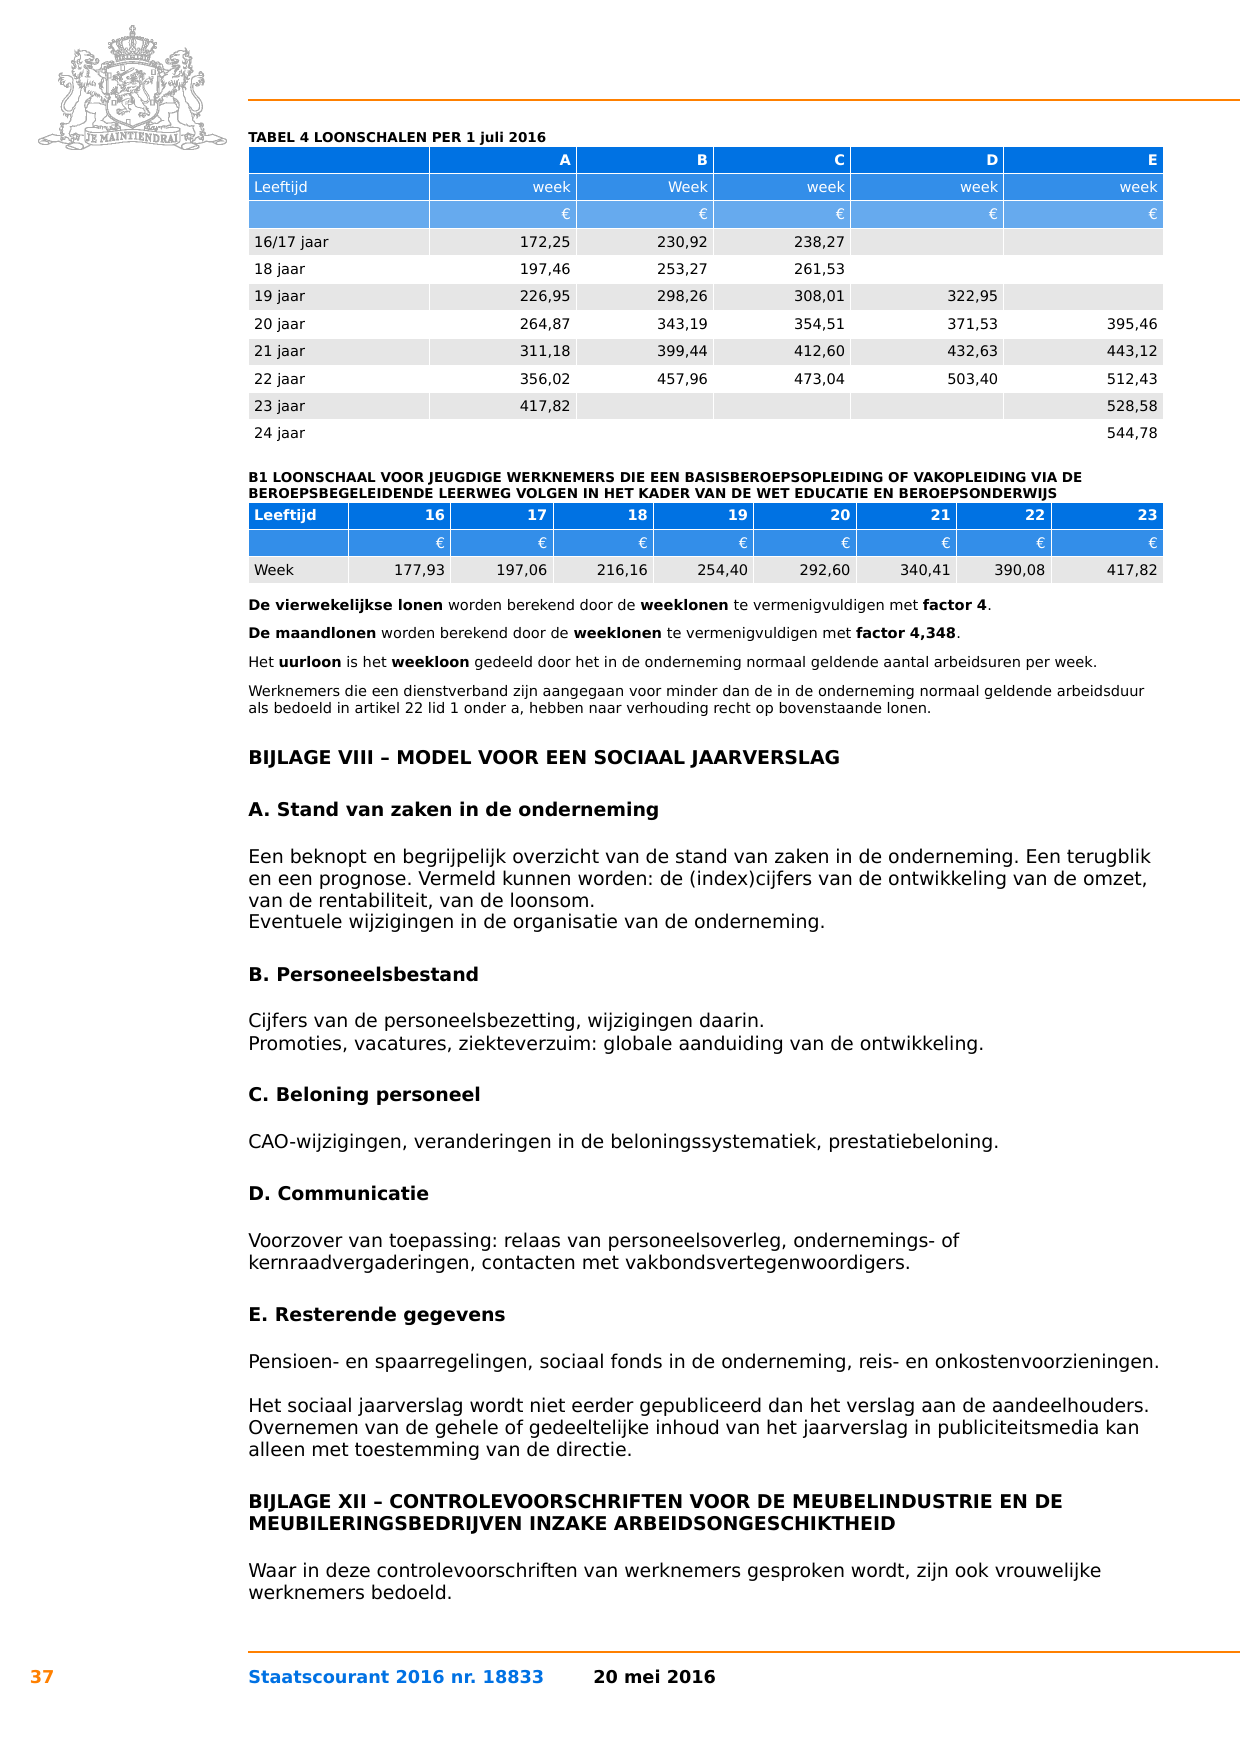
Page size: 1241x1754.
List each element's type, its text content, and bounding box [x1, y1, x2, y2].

table_cell 432,63 [851, 339, 1003, 365]
table_cell [430, 421, 576, 447]
table_cell [1004, 229, 1163, 255]
table_cell 253,27 [577, 256, 713, 283]
table_cell € [957, 530, 1051, 556]
table_cell 238,27 [714, 229, 850, 255]
table_cell Leeftijd [249, 503, 348, 529]
table_cell 298,26 [577, 284, 713, 310]
table_cell 443,12 [1004, 339, 1163, 365]
table_cell 17 [451, 503, 553, 529]
table_cell 16 [349, 503, 450, 529]
table_cell Week [249, 557, 348, 583]
text Het sociaal jaarverslag wordt niet eerder gepubliceerd dan het verslag aan de aandeelhouders. [248, 1395, 1163, 1417]
subtitle E. Resterende gegevens [248, 1304, 1163, 1326]
table_cell 19 [654, 503, 753, 529]
table_cell 322,95 [851, 284, 1003, 310]
text Waar in deze controlevoorschriften van werknemers gesproken wordt, zijn ook vrouwelijke werknemers bedoeld. [248, 1560, 1163, 1604]
table_cell 544,78 [1004, 421, 1163, 447]
table_cell [851, 256, 1003, 283]
table_cell 172,25 [430, 229, 576, 255]
table_cell 23 jaar [249, 393, 429, 419]
table_cell 457,96 [577, 366, 713, 392]
table_cell 356,02 [430, 366, 576, 392]
table_cell 340,41 [857, 557, 956, 583]
table_header B1 LOONSCHAAL VOOR JEUGDIGE WERKNEMERS DIE EEN BASISBEROEPSOPLEIDING OF VAKOPLEIDING VIA DE BEROEPSBEGELEIDENDE LEERWEG VOLGEN IN HET KADER VAN DE WET EDUCATIE EN BEROEPSONDERWIJS [248, 470, 1163, 501]
subtitle C. Beloning personeel [248, 1084, 1163, 1106]
table_cell [249, 201, 429, 228]
table_cell 528,58 [1004, 393, 1163, 419]
table_cell [249, 147, 429, 173]
table_cell € [714, 201, 850, 228]
table_header TABEL 4 LOONSCHALEN PER 1 juli 2016 [248, 130, 1163, 146]
table_cell E [1004, 147, 1163, 173]
table_cell Week [577, 174, 713, 200]
table_cell € [554, 530, 653, 556]
table_cell € [857, 530, 956, 556]
table_cell € [1052, 530, 1163, 556]
table_cell 197,06 [451, 557, 553, 583]
subtitle BIJLAGE XII – CONTROLEVOORSCHRIFTEN VOOR DE MEUBELINDUSTRIE EN DE MEUBILERINGSBEDRIJVEN INZAKE ARBEIDSONGESCHIKTHEID [248, 1491, 1163, 1535]
table_cell 226,95 [430, 284, 576, 310]
table_cell 503,40 [851, 366, 1003, 392]
table_cell 261,53 [714, 256, 850, 283]
table_cell 311,18 [430, 339, 576, 365]
table_cell 292,60 [754, 557, 856, 583]
table_cell 399,44 [577, 339, 713, 365]
table_cell week [430, 174, 576, 200]
text Eventuele wijzigingen in de organisatie van de onderneming. [248, 911, 1163, 933]
table_cell [851, 421, 1003, 447]
table_cell € [451, 530, 553, 556]
table_cell 512,43 [1004, 366, 1163, 392]
table_cell 21 [857, 503, 956, 529]
table_cell 24 jaar [249, 421, 429, 447]
table_cell 21 jaar [249, 339, 429, 365]
table_cell 371,53 [851, 311, 1003, 337]
table_cell 177,93 [349, 557, 450, 583]
table_cell [1004, 256, 1163, 283]
table_cell 216,16 [554, 557, 653, 583]
table_cell 22 [957, 503, 1051, 529]
table_cell 395,46 [1004, 311, 1163, 337]
table_cell [714, 421, 850, 447]
table_cell 264,87 [430, 311, 576, 337]
table_cell 22 jaar [249, 366, 429, 392]
table_cell A [430, 147, 576, 173]
table_cell 308,01 [714, 284, 850, 310]
table_cell 20 [754, 503, 856, 529]
table_cell week [714, 174, 850, 200]
table_cell 354,51 [714, 311, 850, 337]
table_cell [851, 229, 1003, 255]
picture [38, 25, 227, 150]
subtitle A. Stand van zaken in de onderneming [248, 798, 1163, 821]
table_cell 19 jaar [249, 284, 429, 310]
table_cell 20 jaar [249, 311, 429, 337]
subtitle D. Communicatie [248, 1183, 1163, 1205]
table_cell [1004, 284, 1163, 310]
table_cell De vierwekelijkse lonen worden berekend door de weeklonen te vermenigvuldigen met factor 4. De maandlonen worden berekend door de weeklonen te vermenigvuldigen met factor 4,348. Het uurloon is het weekloon gedeeld door het in de onderneming normaal geldende aantal arbeidsuren per week. Werknemers die een dienstverband zijn aangegaan voor minder dan de in de onderneming normaal geldende arbeidsduur als bedoeld in artikel 22 lid 1 onder a, hebben naar verhouding recht op bovenstaande lonen. [248, 585, 1163, 717]
table_cell 254,40 [654, 557, 753, 583]
text Een beknopt en begrijpelijk overzicht van de stand van zaken in de onderneming. Een terugblik en een prognose. Vermeld kunnen worden: de (index)cijfers van de ontwikkeling van de omzet, van de rentabiliteit, van de loonsom. [248, 846, 1163, 911]
table_cell 197,46 [430, 256, 576, 283]
table_cell 230,92 [577, 229, 713, 255]
table_cell € [577, 201, 713, 228]
table_cell 16/17 jaar [249, 229, 429, 255]
table_cell [714, 393, 850, 419]
table_cell 343,19 [577, 311, 713, 337]
table_cell 390,08 [957, 557, 1051, 583]
table_cell 417,82 [1052, 557, 1163, 583]
text Cijfers van de personeelsbezetting, wijzigingen daarin. [248, 1010, 1163, 1032]
table_cell [577, 421, 713, 447]
table_cell [851, 393, 1003, 419]
table_cell D [851, 147, 1003, 173]
table_cell € [654, 530, 753, 556]
text CAO-wijzigingen, veranderingen in de beloningssystematiek, prestatiebeloning. [248, 1131, 1163, 1153]
table_cell € [430, 201, 576, 228]
text Overnemen van de gehele of gedeeltelijke inhoud van het jaarverslag in publiciteitsmedia kan alleen met toestemming van de directie. [248, 1417, 1163, 1461]
table_cell 18 [554, 503, 653, 529]
table_cell € [349, 530, 450, 556]
table_cell 18 jaar [249, 256, 429, 283]
table_cell week [851, 174, 1003, 200]
text Pensioen- en spaarregelingen, sociaal fonds in de onderneming, reis- en onkostenvoorzieningen. [248, 1351, 1163, 1373]
table_cell € [1004, 201, 1163, 228]
table_cell € [851, 201, 1003, 228]
table_cell week [1004, 174, 1163, 200]
table_cell B [577, 147, 713, 173]
table_cell 417,82 [430, 393, 576, 419]
table_cell C [714, 147, 850, 173]
text Promoties, vacatures, ziekteverzuim: globale aanduiding van de ontwikkeling. [248, 1032, 1163, 1054]
table_cell [577, 393, 713, 419]
table_cell [249, 530, 348, 556]
table_cell 23 [1052, 503, 1163, 529]
table_cell 412,60 [714, 339, 850, 365]
subtitle BIJLAGE VIII – MODEL VOOR EEN SOCIAAL JAARVERSLAG [248, 747, 1163, 768]
text Voorzover van toepassing: relaas van personeelsoverleg, ondernemings- of kernraadvergaderingen, contacten met vakbondsvertegenwoordigers. [248, 1230, 1163, 1274]
table_cell 473,04 [714, 366, 850, 392]
subtitle B. Personeelsbestand [248, 963, 1163, 985]
table_cell € [754, 530, 856, 556]
table_cell Leeftijd [249, 174, 429, 200]
